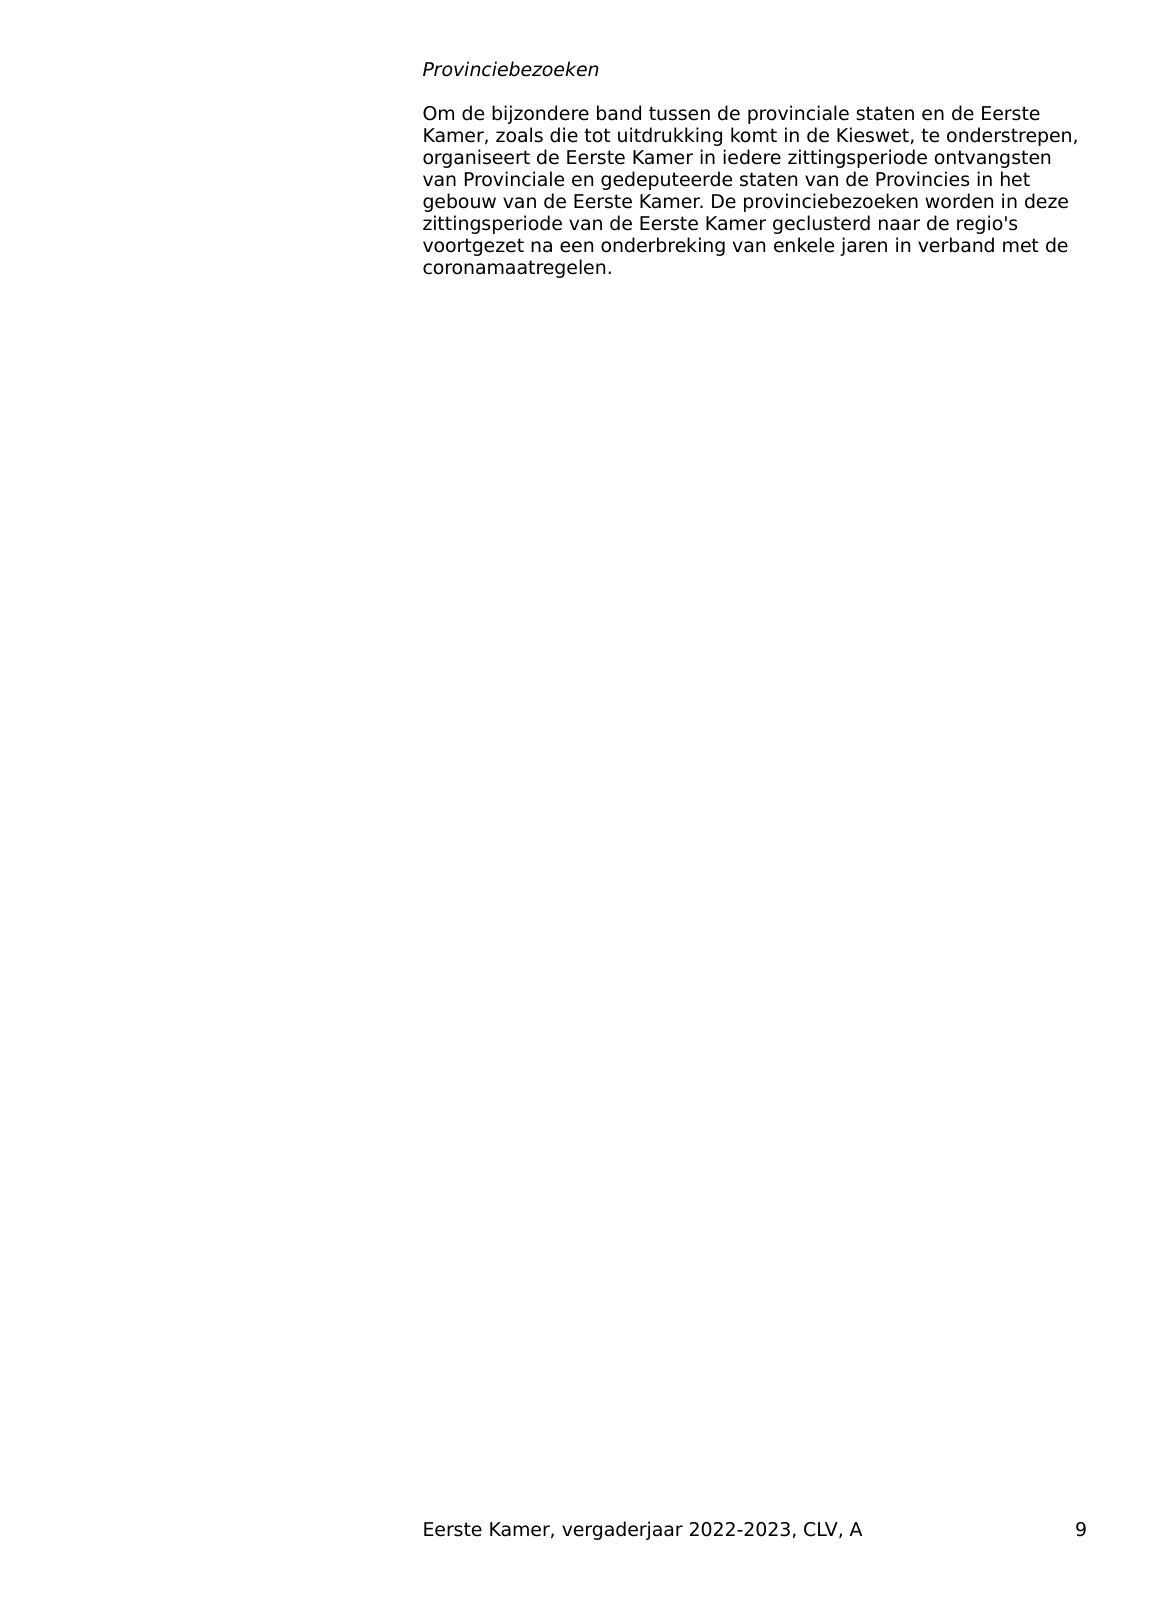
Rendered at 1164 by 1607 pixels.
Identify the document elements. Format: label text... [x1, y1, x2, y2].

text Om de bijzondere band tussen de provinciale staten en de Eerste Kamer, zoals die tot uitdrukking komt in de Kieswet, te onderstrepen, organiseert de Eerste Kamer in iedere zittingsperiode ontvangsten van Provinciale en gedeputeerde staten van de Provincies in het gebouw van de Eerste Kamer. De provinciebezoeken worden in deze zittingsperiode van de Eerste Kamer geclusterd naar de regio's voortgezet na een onderbreking van enkele jaren in verband met de coronamaatregelen. [422, 103, 1087, 279]
subtitle Provinciebezoeken [422, 59, 1087, 81]
